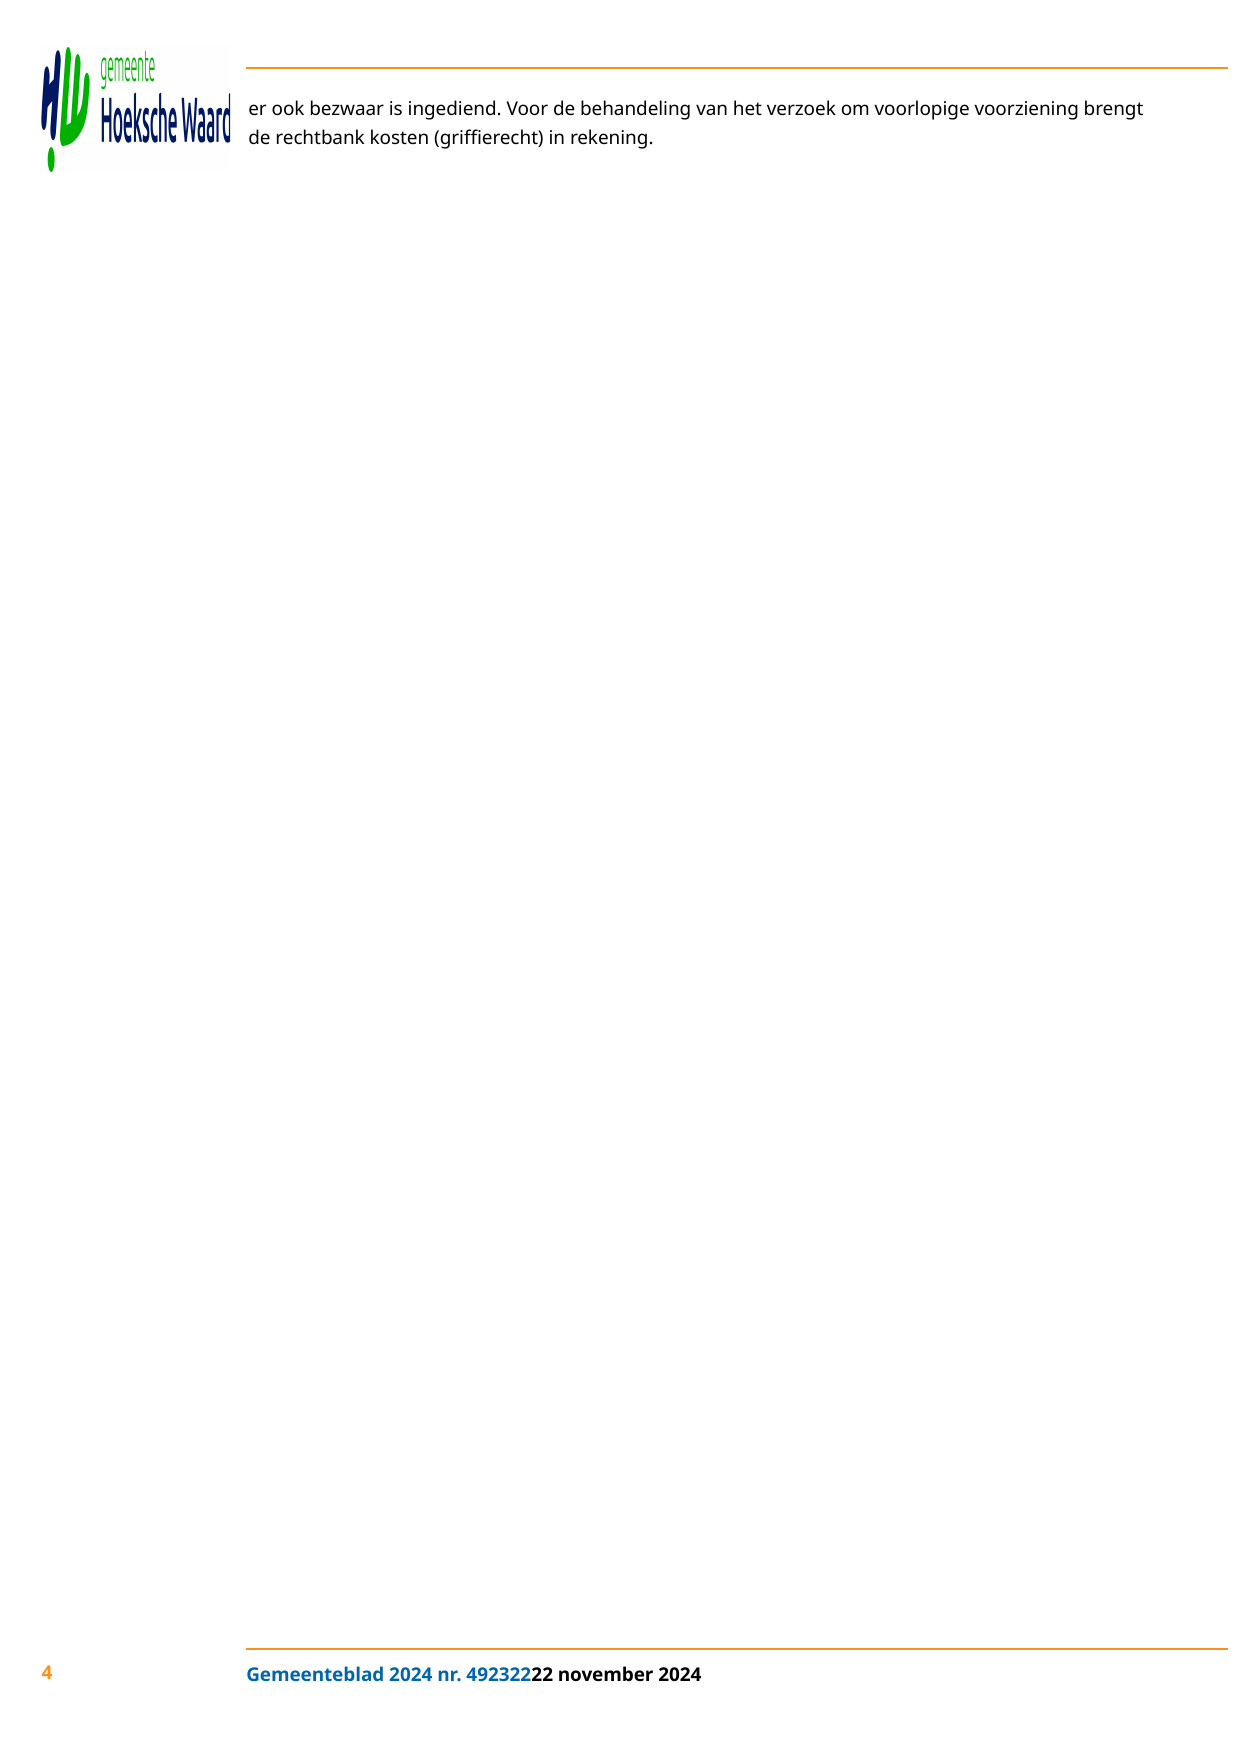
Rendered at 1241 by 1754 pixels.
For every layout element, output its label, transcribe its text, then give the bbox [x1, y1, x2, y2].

text er ook bezwaar is ingediend. Voor de behandeling van het verzoek om voorlopige voorziening brengt de rechtbank kosten (griffierecht) in rekening. [248, 95, 1152, 150]
picture [41, 47, 231, 172]
